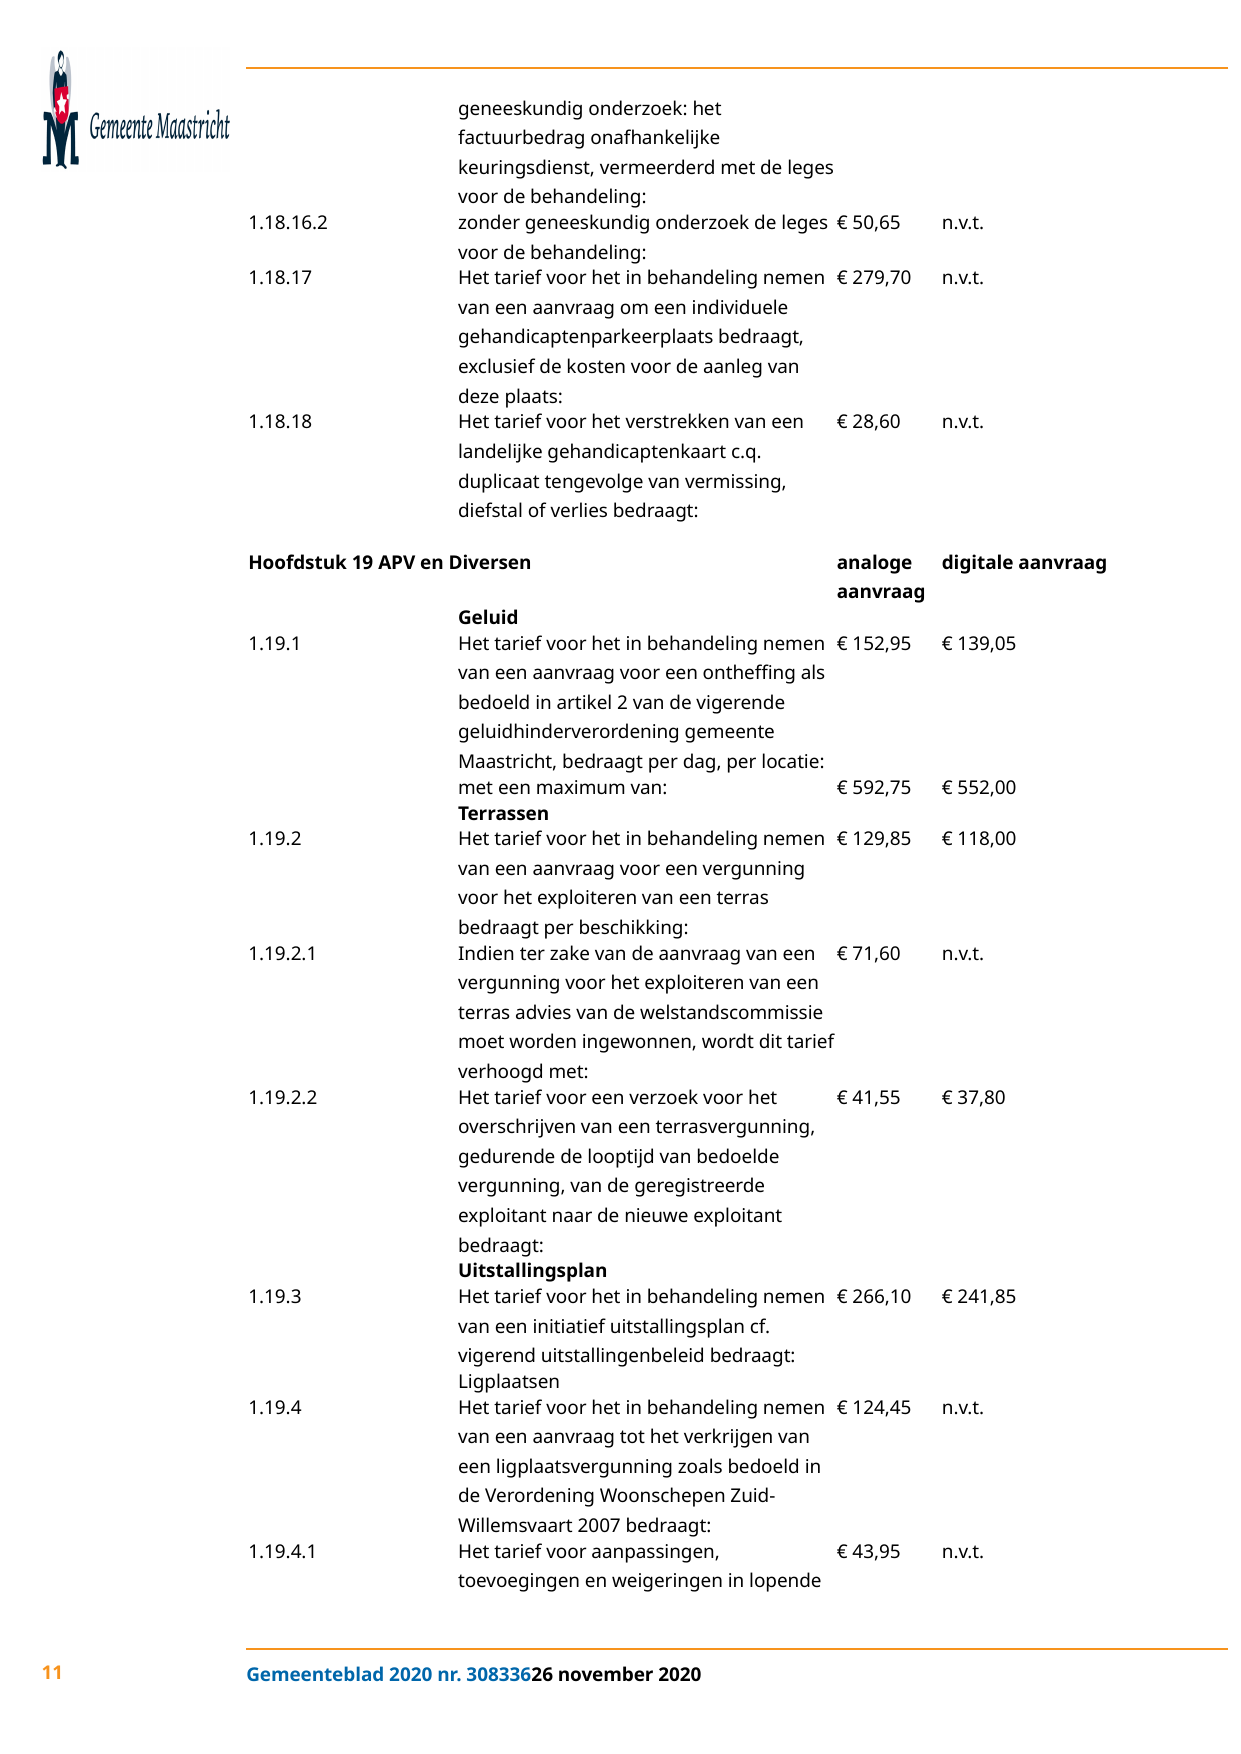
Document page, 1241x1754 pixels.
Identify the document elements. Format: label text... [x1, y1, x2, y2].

table_cell [942, 1258, 1152, 1283]
table_cell Ligplaatsen [458, 1368, 837, 1394]
table_cell analoge aanvraag [837, 549, 942, 604]
table_cell € 279,70 [837, 265, 942, 409]
table_cell 1.18.18 [248, 409, 458, 523]
table_cell Hoofdstuk 19 APV en Diversen [248, 549, 837, 604]
table_cell [248, 604, 458, 630]
table_cell [248, 1258, 458, 1283]
table_cell Het tarief voor aanpassingen, toevoegingen en weigeringen in lopende [458, 1538, 837, 1593]
table_cell € 552,00 [942, 774, 1152, 800]
table_cell 1.19.3 [248, 1283, 458, 1368]
table_cell 1.19.2.2 [248, 1084, 458, 1258]
table_cell 1.19.1 [248, 630, 458, 774]
table_cell [942, 604, 1152, 630]
table_cell € 37,80 [942, 1084, 1152, 1258]
table_cell 1.19.4 [248, 1394, 458, 1538]
table_cell [942, 523, 1152, 549]
table_cell Het tarief voor het verstrekken van een landelijke gehandicaptenkaart c.q. duplicaat tengevolge van vermissing, diefstal of verlies bedraagt: [458, 409, 837, 523]
table_cell n.v.t. [942, 1394, 1152, 1538]
table_cell digitale aanvraag [942, 549, 1152, 604]
table_cell [942, 800, 1152, 825]
table_cell € 43,95 [837, 1538, 942, 1593]
table_cell € 41,55 [837, 1084, 942, 1258]
table_cell € 71,60 [837, 940, 942, 1084]
table_cell € 152,95 [837, 630, 942, 774]
table_cell 1.19.2 [248, 825, 458, 940]
table_cell € 241,85 [942, 1283, 1152, 1368]
table_cell [248, 800, 458, 825]
picture [41, 47, 231, 172]
table_cell € 50,65 [837, 209, 942, 264]
table_cell € 139,05 [942, 630, 1152, 774]
table_cell Het tarief voor het in behandeling nemen van een initiatief uitstallingsplan cf. vigerend uitstallingenbeleid bedraagt: [458, 1283, 837, 1368]
table_cell [248, 95, 458, 209]
table_cell [837, 1368, 942, 1394]
table_cell 1.18.16.2 [248, 209, 458, 264]
table_cell n.v.t. [942, 209, 1152, 264]
table_cell 1.19.2.1 [248, 940, 458, 1084]
table_cell Het tarief voor het in behandeling nemen van een aanvraag voor een ontheffing als bedoeld in artikel 2 van de vigerende geluidhinderverordening gemeente Maastricht, bedraagt per dag, per locatie: [458, 630, 837, 774]
table_cell geneeskundig onderzoek: het factuurbedrag onafhankelijke keuringsdienst, vermeerderd met de leges voor de behandeling: [458, 95, 837, 209]
table_cell Het tarief voor het in behandeling nemen van een aanvraag voor een vergunning voor het exploiteren van een terras bedraagt per beschikking: [458, 825, 837, 940]
table_cell [837, 800, 942, 825]
table_cell 1.18.17 [248, 265, 458, 409]
table_cell Geluid [458, 604, 837, 630]
table_cell [248, 523, 458, 549]
table_cell Het tarief voor het in behandeling nemen van een aanvraag tot het verkrijgen van een ligplaatsvergunning zoals bedoeld in de Verordening Woonschepen Zuid-Willemsvaart 2007 bedraagt: [458, 1394, 837, 1538]
table_cell € 266,10 [837, 1283, 942, 1368]
table_cell [837, 95, 942, 209]
table_cell € 28,60 [837, 409, 942, 523]
table_cell € 118,00 [942, 825, 1152, 940]
table_cell [942, 95, 1152, 209]
table_cell Uitstallingsplan [458, 1258, 837, 1283]
table_cell [837, 1258, 942, 1283]
table_cell Het tarief voor het in behandeling nemen van een aanvraag om een individuele gehandicaptenparkeerplaats bedraagt, exclusief de kosten voor de aanleg van deze plaats: [458, 265, 837, 409]
table_cell [248, 774, 458, 800]
table_cell n.v.t. [942, 265, 1152, 409]
table_cell [458, 523, 837, 549]
table_cell Het tarief voor een verzoek voor het overschrijven van een terrasvergunning, gedurende de looptijd van bedoelde vergunning, van de geregistreerde exploitant naar de nieuwe exploitant bedraagt: [458, 1084, 837, 1258]
table_cell zonder geneeskundig onderzoek de leges voor de behandeling: [458, 209, 837, 264]
table_cell Indien ter zake van de aanvraag van een vergunning voor het exploiteren van een terras advies van de welstandscommissie moet worden ingewonnen, wordt dit tarief verhoogd met: [458, 940, 837, 1084]
table_cell Terrassen [458, 800, 837, 825]
table_cell [837, 604, 942, 630]
table_cell n.v.t. [942, 1538, 1152, 1593]
table_cell met een maximum van: [458, 774, 837, 800]
table_cell 1.19.4.1 [248, 1538, 458, 1593]
table_cell n.v.t. [942, 940, 1152, 1084]
table_cell [248, 1368, 458, 1394]
table_cell € 129,85 [837, 825, 942, 940]
table_cell n.v.t. [942, 409, 1152, 523]
table_cell € 592,75 [837, 774, 942, 800]
table_cell € 124,45 [837, 1394, 942, 1538]
table_cell [837, 523, 942, 549]
table_cell [942, 1368, 1152, 1394]
